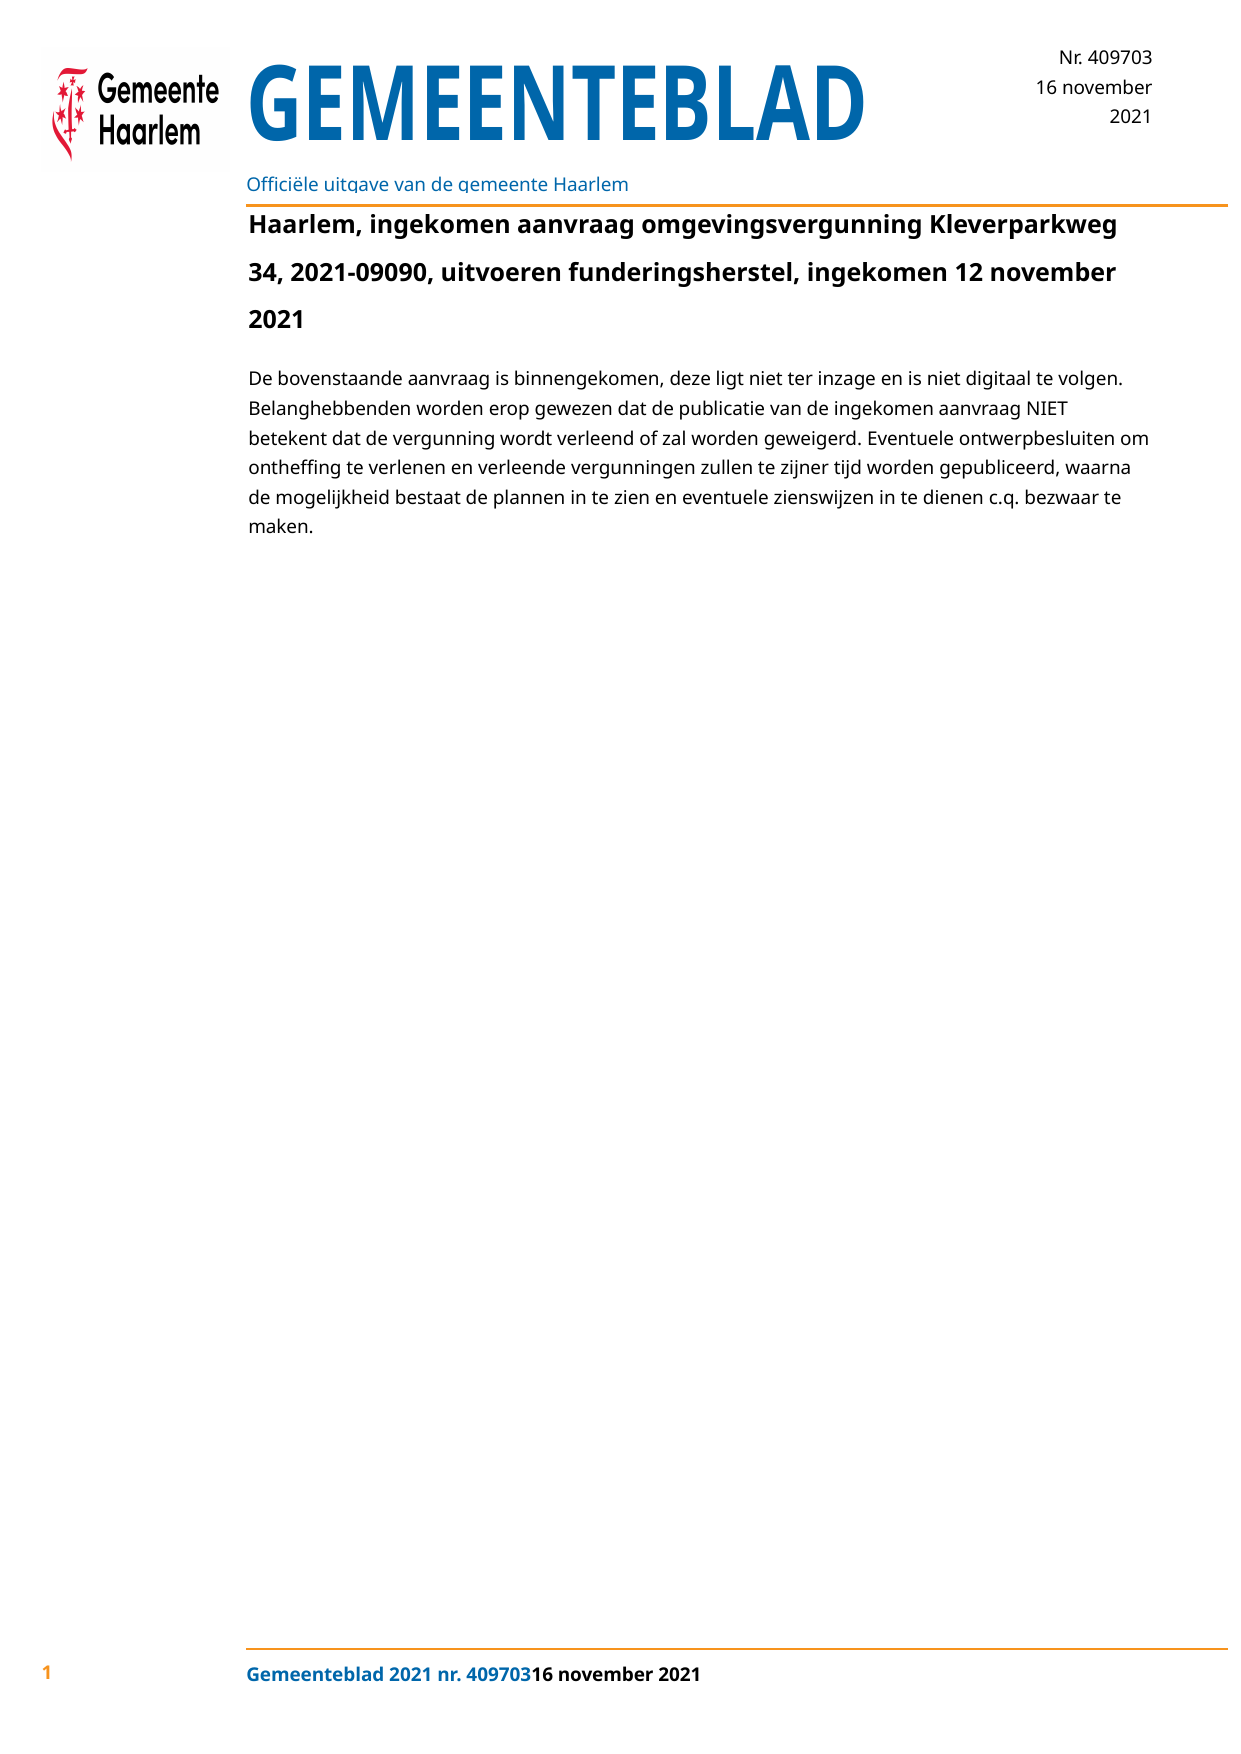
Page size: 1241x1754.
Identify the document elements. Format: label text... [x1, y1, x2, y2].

text De bovenstaande aanvraag is binnengekomen, deze ligt niet ter inzage en is niet digitaal te volgen. Belanghebbenden worden erop gewezen dat de publicatie van de ingekomen aanvraag NIET betekent dat de vergunning wordt verleend of zal worden geweigerd. Eventuele ontwerpbesluiten om ontheffing te verlenen en verleende vergunningen zullen te zijner tijd worden gepubliceerd, waarna de mogelijkheid bestaat de plannen in te zien en eventuele zienswijzen in te dienen c.q. bezwaar te maken. [248, 366, 1152, 539]
picture [41, 47, 231, 172]
text Haarlem, ingekomen aanvraag omgevingsvergunning Kleverparkweg 34, 2021-09090, uitvoeren funderingsherstel, ingekomen 12 november 2021 [248, 207, 1152, 336]
